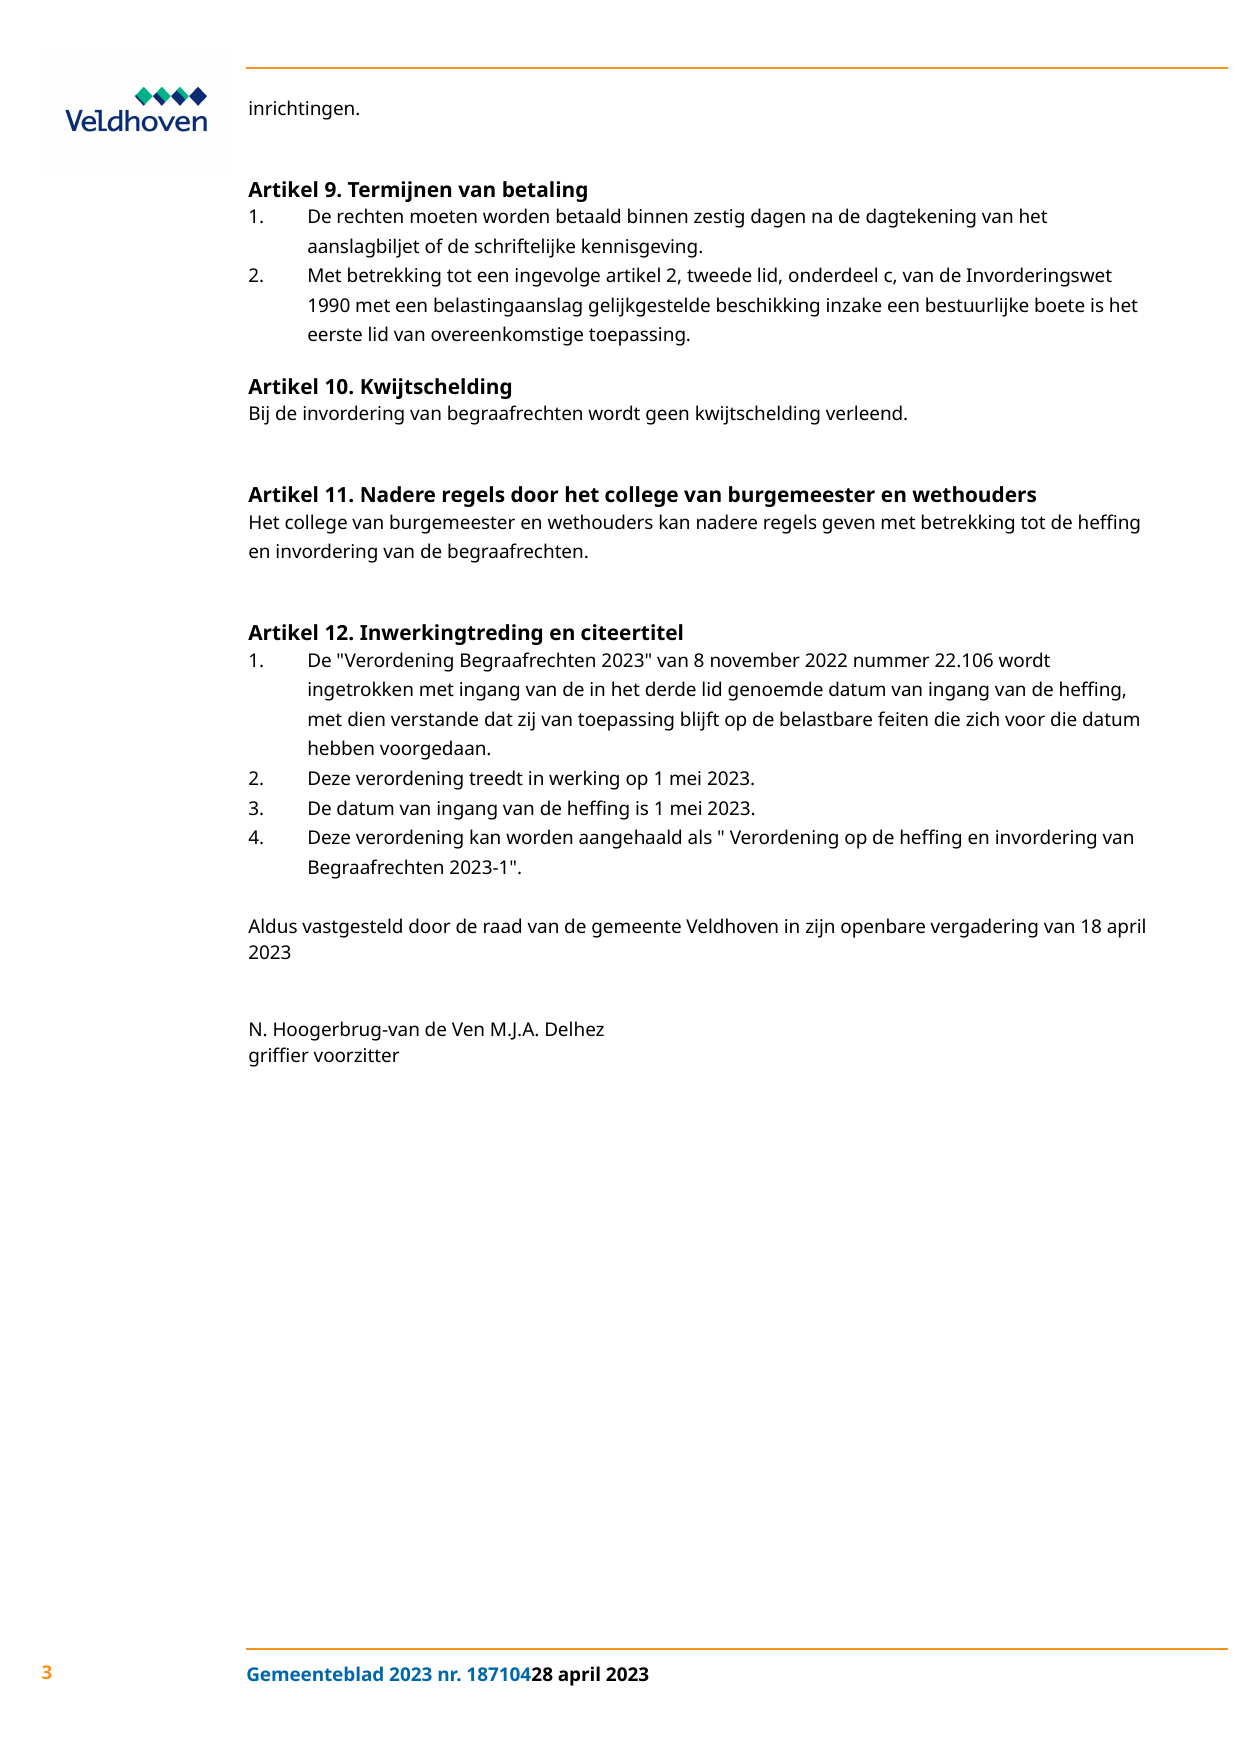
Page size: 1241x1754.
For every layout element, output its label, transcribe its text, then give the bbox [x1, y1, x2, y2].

text N. Hoogerbrug-van de Ven M.J.A. Delhez [248, 1016, 1152, 1042]
text griffier voorzitter [248, 1042, 1152, 1067]
text Artikel 12. Inwerkingtreding en citeertitel [248, 618, 1152, 647]
list Deze verordening kan worden aangehaald als " Verordening op de heffing en invordering van Begraafrechten 2023-1". [248, 824, 1152, 880]
list Met betrekking tot een ingevolge artikel 2, tweede lid, onderdeel c, van de Invorderingswet 1990 met een belastingaanslag gelijkgestelde beschikking inzake een bestuurlijke boete is het eerste lid van overeenkomstige toepassing. [248, 262, 1152, 347]
list De datum van ingang van de heffing is 1 mei 2023. [248, 795, 1152, 821]
list Deze verordening treedt in werking op 1 mei 2023. [248, 765, 1152, 791]
text Bij de invordering van begraafrechten wordt geen kwijtschelding verleend. [248, 400, 1152, 426]
list De "Verordening Begraafrechten 2023" van 8 november 2022 nummer 22.106 wordt ingetrokken met ingang van de in het derde lid genoemde datum van ingang van de heffing, met dien verstande dat zij van toepassing blijft op de belastbare feiten die zich voor die datum hebben voorgedaan. [248, 647, 1152, 761]
list De rechten moeten worden betaald binnen zestig dagen na de dagtekening van het aanslagbiljet of de schriftelijke kennisgeving. [248, 203, 1152, 258]
text Het college van burgemeester en wethouders kan nadere regels geven met betrekking tot de heffing en invordering van de begraafrechten. [248, 509, 1152, 564]
text inrichtingen. [248, 95, 1152, 121]
text Artikel 10. Kwijtschelding [248, 372, 1152, 400]
text Artikel 9. Termijnen van betaling [248, 175, 1152, 203]
picture [41, 47, 231, 172]
text Artikel 11. Nadere regels door het college van burgemeester en wethouders [248, 480, 1152, 509]
text Aldus vastgesteld door de raad van de gemeente Veldhoven in zijn openbare vergadering van 18 april 2023 [248, 913, 1152, 964]
